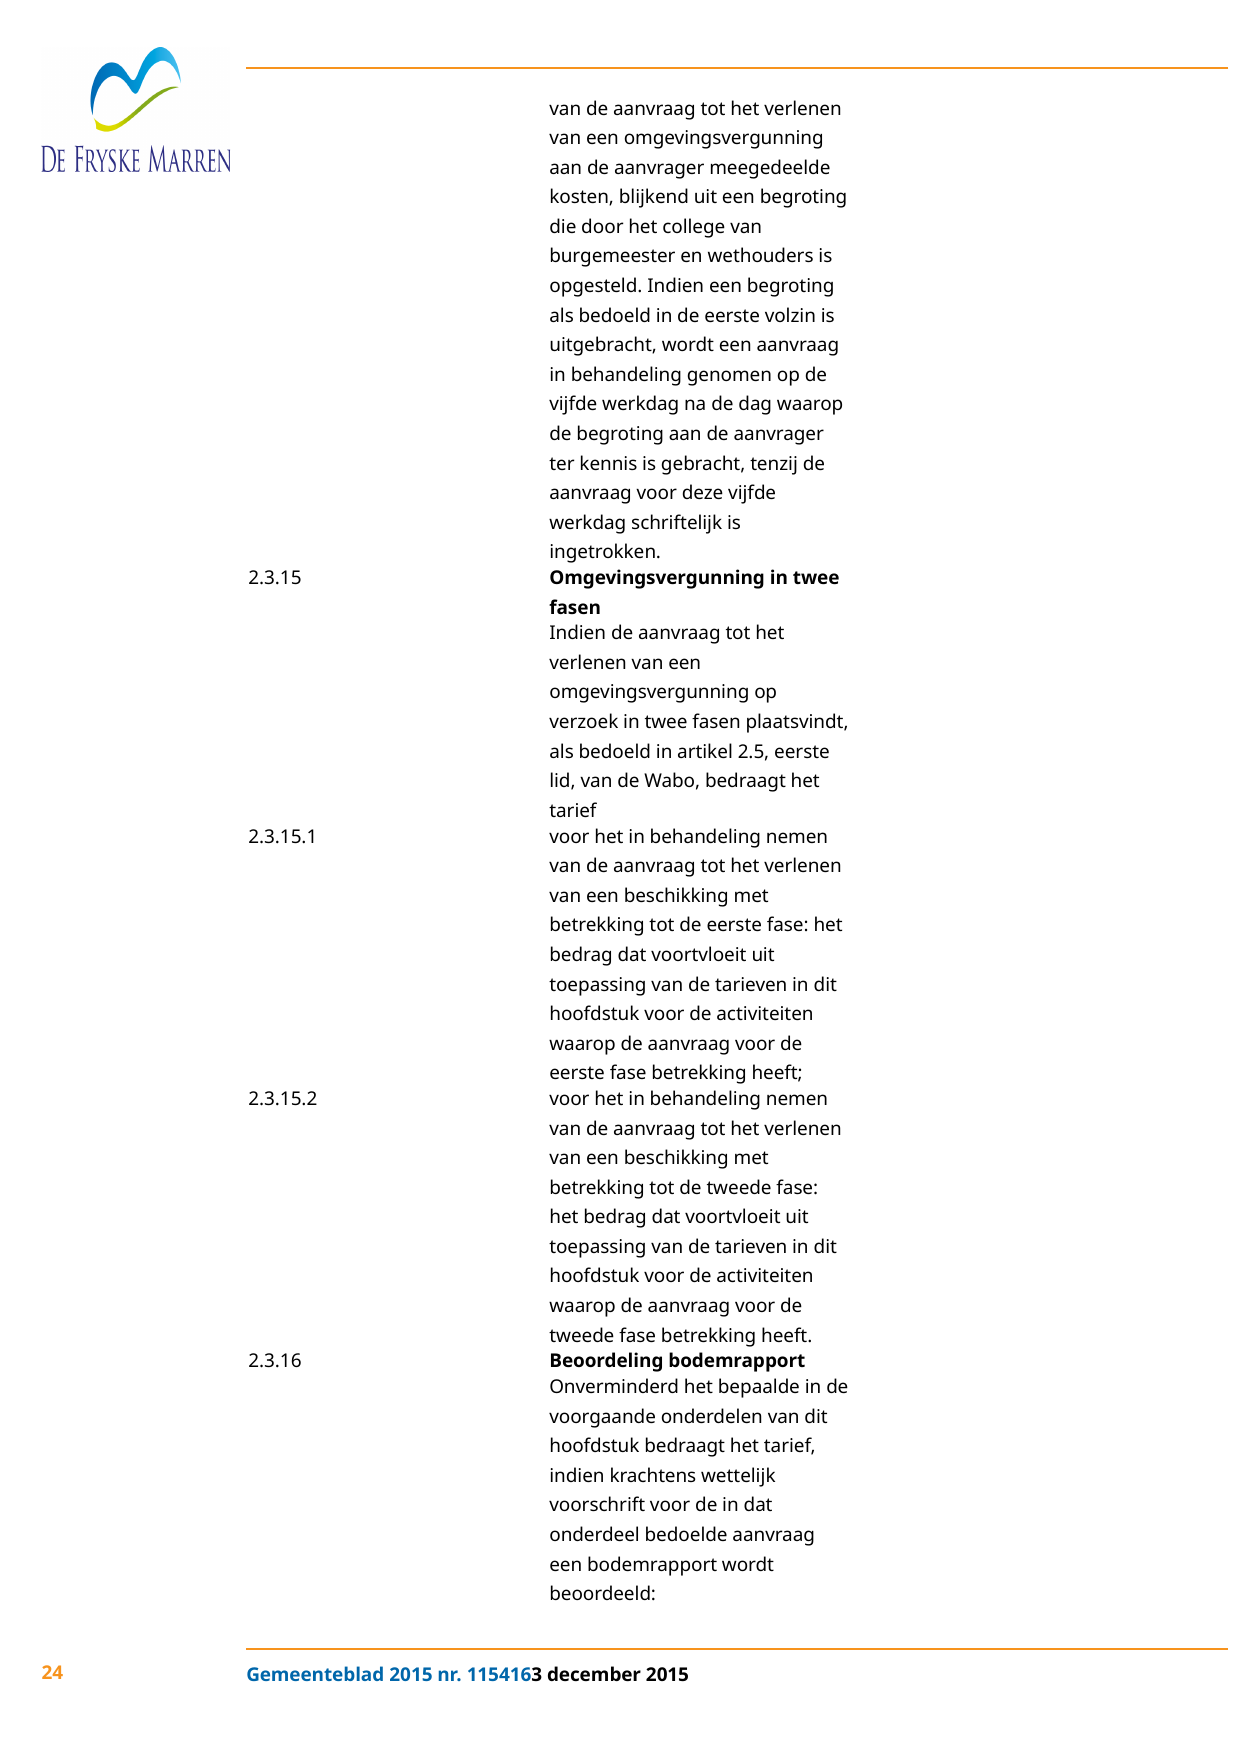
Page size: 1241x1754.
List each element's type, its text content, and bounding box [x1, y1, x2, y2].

table_cell [850, 1348, 1152, 1373]
table_cell [850, 1373, 1152, 1606]
table_cell [850, 95, 1152, 564]
table_cell Omgevingsvergunning in twee fasen [549, 564, 850, 619]
table_cell voor het in behandeling nemen van de aanvraag tot het verlenen van een beschikking met betrekking tot de eerste fase: het bedrag dat voortvloeit uit toepassing van de tarieven in dit hoofdstuk voor de activiteiten waarop de aanvraag voor de eerste fase betrekking heeft; [549, 823, 850, 1085]
table_cell [850, 620, 1152, 823]
table_cell Indien de aanvraag tot het verlenen van een omgevingsvergunning op verzoek in twee fasen plaatsvindt, als bedoeld in artikel 2.5, eerste lid, van de Wabo, bedraagt het tarief [549, 620, 850, 823]
picture [41, 47, 231, 172]
table_cell voor het in behandeling nemen van de aanvraag tot het verlenen van een beschikking met betrekking tot de tweede fase: het bedrag dat voortvloeit uit toepassing van de tarieven in dit hoofdstuk voor de activiteiten waarop de aanvraag voor de tweede fase betrekking heeft. [549, 1085, 850, 1348]
table_cell 2.3.15.2 [248, 1085, 549, 1348]
table_cell Onverminderd het bepaalde in de voorgaande onderdelen van dit hoofdstuk bedraagt het tarief, indien krachtens wettelijk voorschrift voor de in dat onderdeel bedoelde aanvraag een bodemrapport wordt beoordeeld: [549, 1373, 850, 1606]
table_cell Beoordeling bodemrapport [549, 1348, 850, 1373]
table_cell [248, 620, 549, 823]
table_cell [850, 564, 1152, 619]
table_cell 2.3.15.1 [248, 823, 549, 1085]
table_cell [850, 1085, 1152, 1348]
table_cell [248, 95, 549, 564]
table_cell [850, 823, 1152, 1085]
table_cell [248, 1373, 549, 1606]
table_cell van de aanvraag tot het verlenen van een omgevingsvergunning aan de aanvrager meegedeelde kosten, blijkend uit een begroting die door het college van burgemeester en wethouders is opgesteld. Indien een begroting als bedoeld in de eerste volzin is uitgebracht, wordt een aanvraag in behandeling genomen op de vijfde werkdag na de dag waarop de begroting aan de aanvrager ter kennis is gebracht, tenzij de aanvraag voor deze vijfde werkdag schriftelijk is ingetrokken. [549, 95, 850, 564]
table_cell 2.3.16 [248, 1348, 549, 1373]
table_cell 2.3.15 [248, 564, 549, 619]
